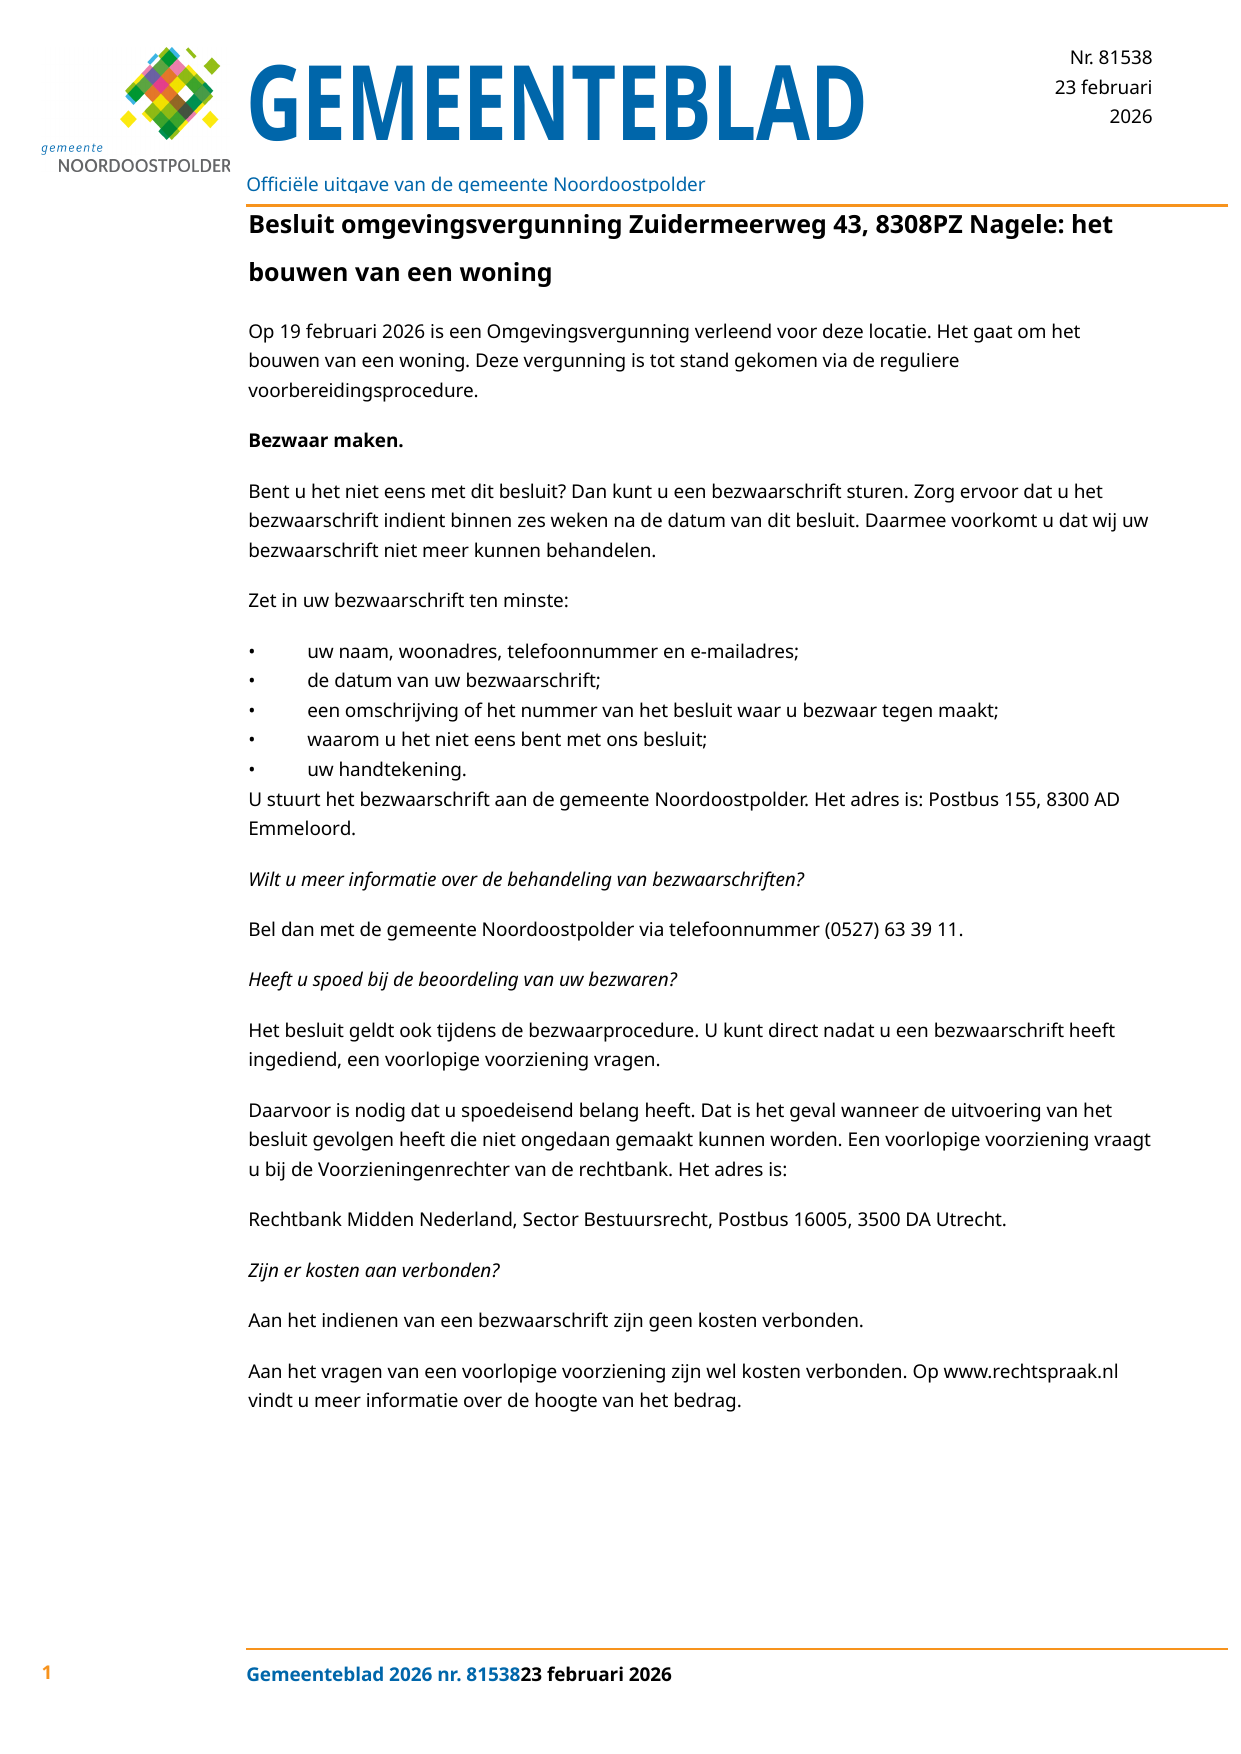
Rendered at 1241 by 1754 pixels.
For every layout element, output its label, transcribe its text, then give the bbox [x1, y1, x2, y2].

list de datum van uw bezwaarschrift; [248, 667, 1152, 693]
text Het besluit geldt ook tijdens de bezwaarprocedure. U kunt direct nadat u een bezwaarschrift heeft ingediend, een voorlopige voorziening vragen. [248, 1017, 1152, 1072]
picture [41, 47, 231, 172]
text Op 19 februari 2026 is een Omgevingsvergunning verleend voor deze locatie. Het gaat om het bouwen van een woning. Deze vergunning is tot stand gekomen via de reguliere voorbereidingsprocedure. [248, 318, 1152, 403]
text U stuurt het bezwaarschrift aan de gemeente Noordoostpolder. Het adres is: Postbus 155, 8300 AD Emmeloord. [248, 786, 1152, 841]
text Daarvoor is nodig dat u spoedeisend belang heeft. Dat is het geval wanneer de uitvoering van het besluit gevolgen heeft die niet ongedaan gemaakt kunnen worden. Een voorlopige voorziening vraagt u bij de Voorzieningenrechter van de rechtbank. Het adres is: [248, 1097, 1152, 1182]
list uw handtekening. [248, 756, 1152, 782]
list waarom u het niet eens bent met ons besluit; [248, 727, 1152, 752]
text Zijn er kosten aan verbonden? [248, 1257, 1152, 1283]
text Aan het indienen van een bezwaarschrift zijn geen kosten verbonden. [248, 1307, 1152, 1333]
text Zet in uw bezwaarschrift ten minste: [248, 587, 1152, 613]
text Heeft u spoed bij de beoordeling van uw bezwaren? [248, 967, 1152, 992]
text Bent u het niet eens met dit besluit? Dan kunt u een bezwaarschrift sturen. Zorg ervoor dat u het bezwaarschrift indient binnen zes weken na de datum van dit besluit. Daarmee voorkomt u dat wij uw bezwaarschrift niet meer kunnen behandelen. [248, 478, 1152, 563]
text Bezwaar maken. [248, 427, 1152, 453]
list een omschrijving of het nummer van het besluit waar u bezwaar tegen maakt; [248, 697, 1152, 723]
text Besluit omgevingsvergunning Zuidermeerweg 43, 8308PZ Nagele: het bouwen van een woning [248, 207, 1152, 288]
text Aan het vragen van een voorlopige voorziening zijn wel kosten verbonden. Op www.rechtspraak.nl vindt u meer informatie over de hoogte van het bedrag. [248, 1358, 1152, 1413]
text Bel dan met de gemeente Noordoostpolder via telefoonnummer (0527) 63 39 11. [248, 916, 1152, 942]
text Wilt u meer informatie over de behandeling van bezwaarschriften? [248, 866, 1152, 892]
text Rechtbank Midden Nederland, Sector Bestuursrecht, Postbus 16005, 3500 DA Utrecht. [248, 1207, 1152, 1232]
list uw naam, woonadres, telefoonnummer en e-mailadres; [248, 638, 1152, 664]
